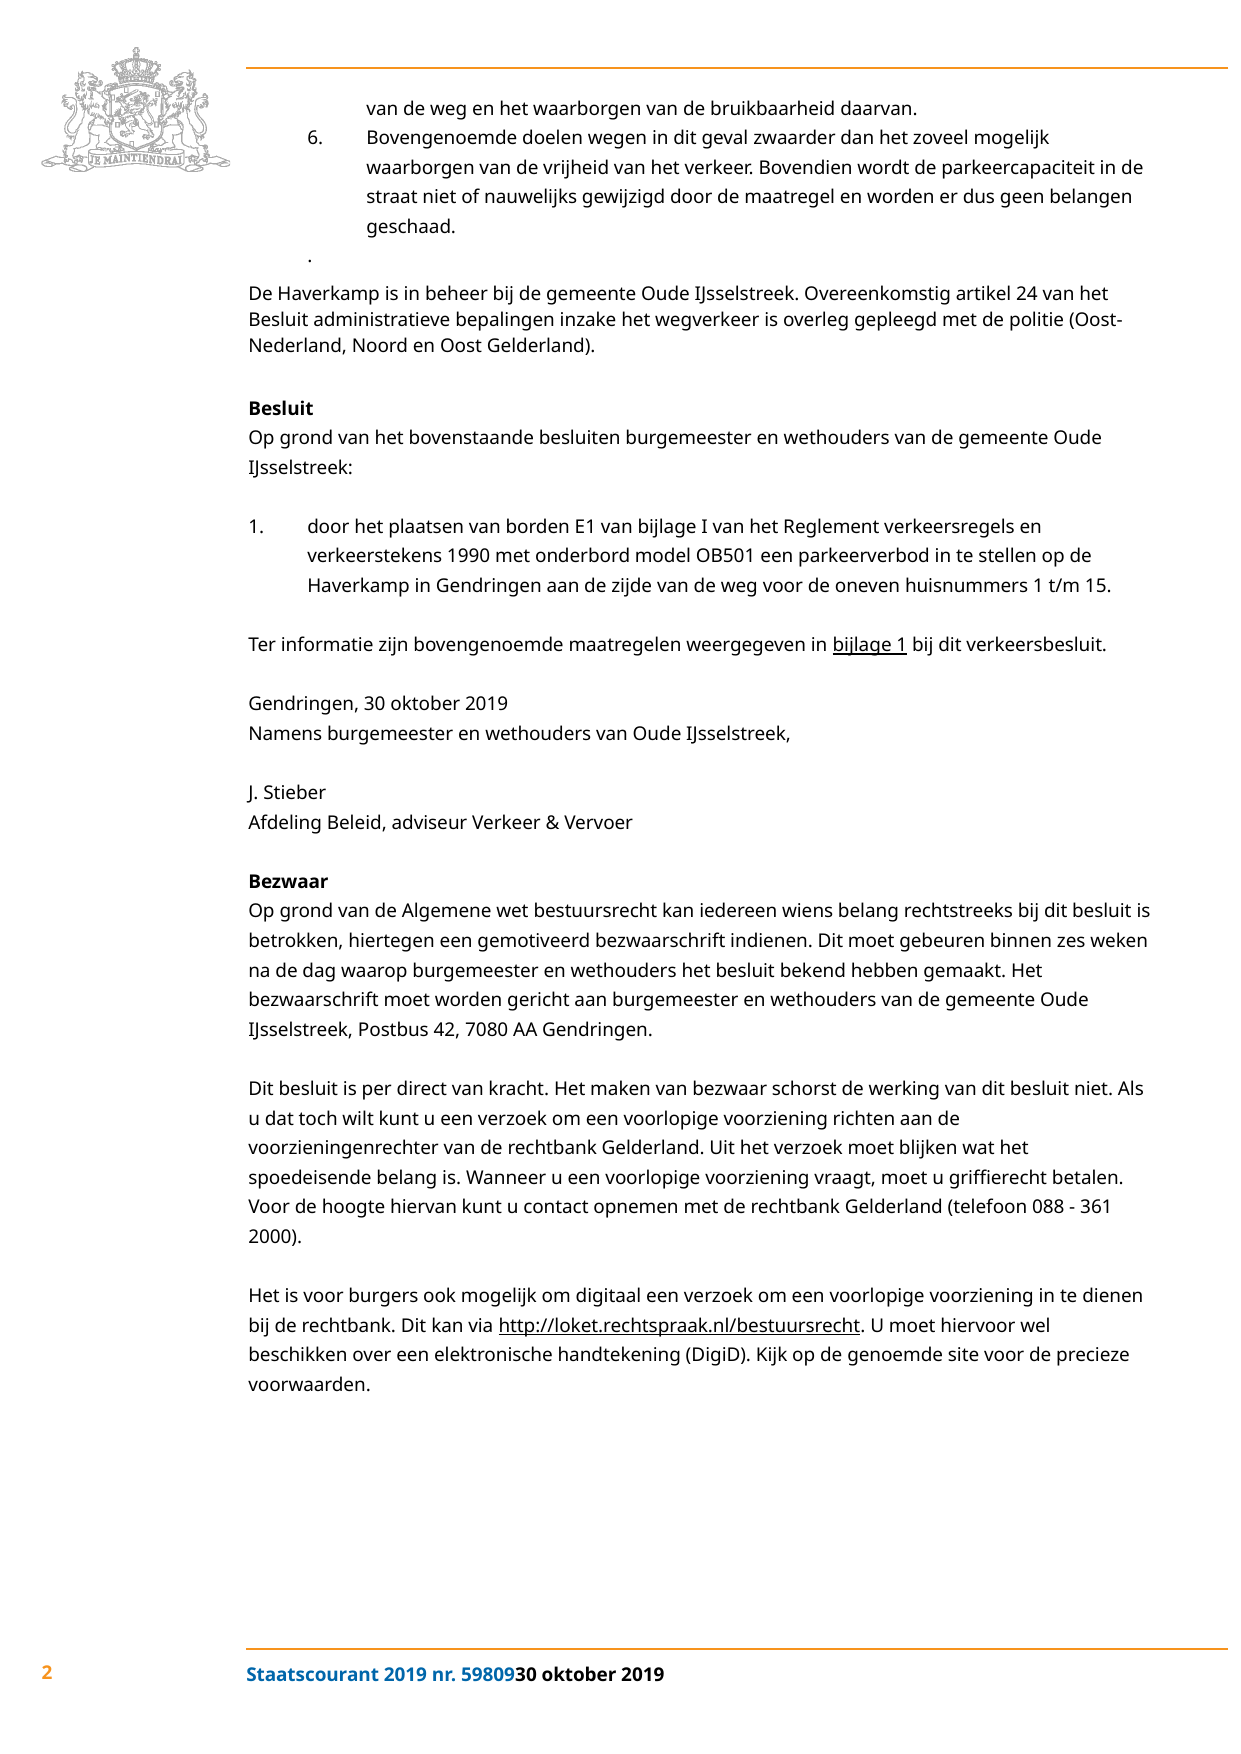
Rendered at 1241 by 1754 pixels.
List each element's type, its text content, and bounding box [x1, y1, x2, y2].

text J. Stieber [248, 779, 1152, 805]
text Ter informatie zijn bovengenoemde maatregelen weergegeven in bijlage 1 bij dit verkeersbesluit. [248, 631, 1152, 657]
text Namens burgemeester en wethouders van Oude IJsselstreek, [248, 720, 1152, 746]
picture [41, 47, 231, 172]
text De Haverkamp is in beheer bij de gemeente Oude IJsselstreek. Overeenkomstig artikel 24 van het Besluit administratieve bepalingen inzake het wegverkeer is overleg gepleegd met de politie (Oost-Nederland, Noord en Oost Gelderland). [248, 281, 1152, 358]
text Dit besluit is per direct van kracht. Het maken van bezwaar schorst de werking van dit besluit niet. Als u dat toch wilt kunt u een verzoek om een voorlopige voorziening richten aan de voorzieningenrechter van de rechtbank Gelderland. Uit het verzoek moet blijken wat het spoedeisende belang is. Wanneer u een voorlopige voorziening vraagt, moet u griffierecht betalen. Voor de hoogte hiervan kunt u contact opnemen met de rechtbank Gelderland (telefoon 088 - 361 2000). [248, 1075, 1152, 1249]
text Bezwaar [248, 868, 1152, 894]
list Bovengenoemde doelen wegen in dit geval zwaarder dan het zoveel mogelijk waarborgen van de vrijheid van het verkeer. Bovendien wordt de parkeercapaciteit in de straat niet of nauwelijks gewijzigd door de maatregel en worden er dus geen belangen geschaad. [307, 124, 1152, 239]
text Op grond van de Algemene wet bestuursrecht kan iedereen wiens belang rechtstreeks bij dit besluit is betrokken, hiertegen een gemotiveerd bezwaarschrift indienen. Dit moet gebeuren binnen zes weken na de dag waarop burgemeester en wethouders het besluit bekend hebben gemaakt. Het bezwaarschrift moet worden gericht aan burgemeester en wethouders van de gemeente Oude IJsselstreek, Postbus 42, 7080 AA Gendringen. [248, 898, 1152, 1042]
text Gendringen, 30 oktober 2019 [248, 691, 1152, 716]
list door het plaatsen van borden E1 van bijlage I van het Reglement verkeersregels en verkeerstekens 1990 met onderbord model OB501 een parkeerverbod in te stellen op de Haverkamp in Gendringen aan de zijde van de weg voor de oneven huisnummers 1 t/m 15. [248, 513, 1152, 598]
text Besluit [248, 395, 1152, 421]
list van de weg en het waarborgen van de bruikbaarheid daarvan. [307, 95, 1152, 121]
text Afdeling Beleid, adviseur Verkeer & Vervoer [248, 809, 1152, 835]
list . [248, 243, 1152, 268]
text Op grond van het bovenstaande besluiten burgemeester en wethouders van de gemeente Oude IJsselstreek: [248, 424, 1152, 480]
text Het is voor burgers ook mogelijk om digitaal een verzoek om een voorlopige voorziening in te dienen bij de rechtbank. Dit kan via http://loket.rechtspraak.nl/bestuursrecht. U moet hiervoor wel beschikken over een elektronische handtekening (DigiD). Kijk op de genoemde site voor de precieze voorwaarden. [248, 1282, 1152, 1397]
